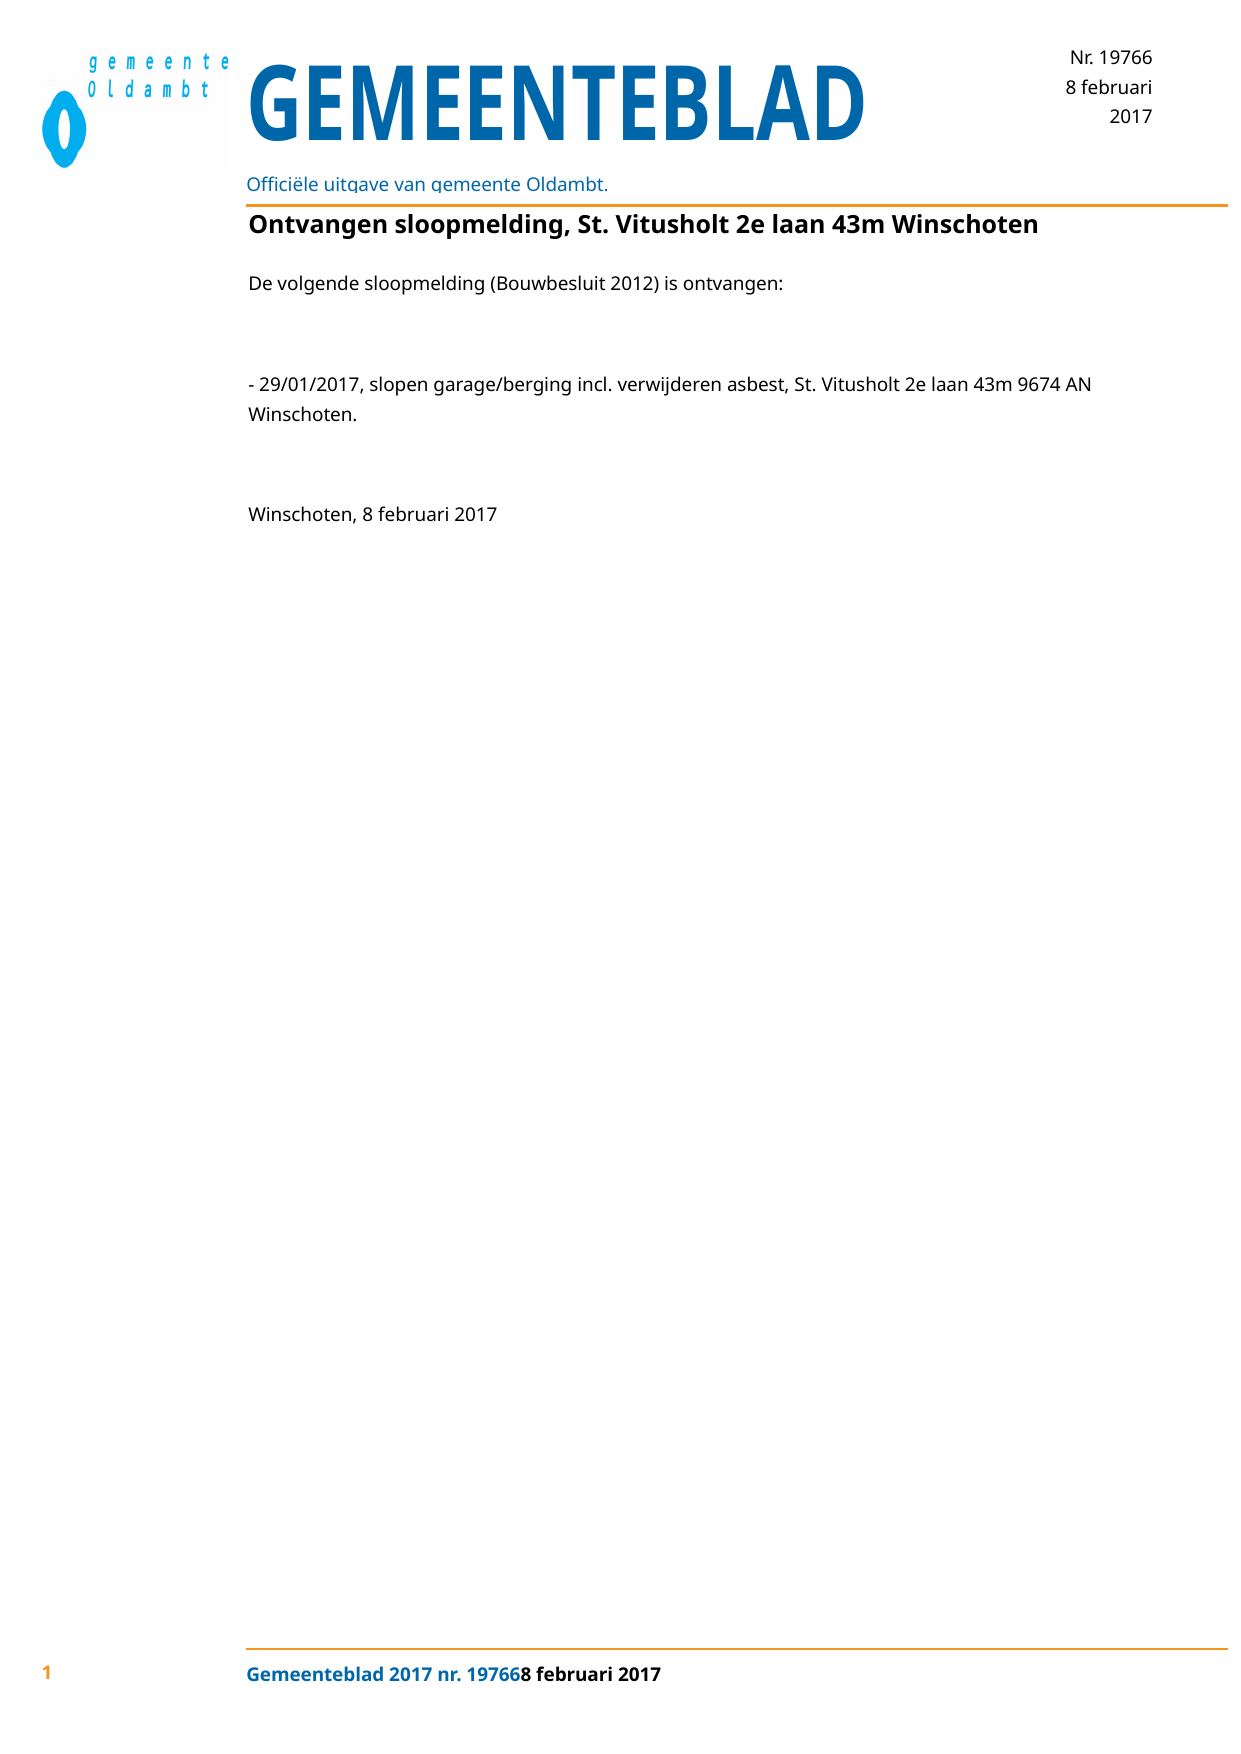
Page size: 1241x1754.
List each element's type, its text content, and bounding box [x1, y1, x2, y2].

text - 29/01/2017, slopen garage/berging incl. verwijderen asbest, St. Vitusholt 2e laan 43m 9674 AN Winschoten. [248, 371, 1152, 426]
text Ontvangen sloopmelding, St. Vitusholt 2e laan 43m Winschoten [248, 207, 1152, 241]
text De volgende sloopmelding (Bouwbesluit 2012) is ontvangen: [248, 270, 1152, 296]
text Winschoten, 8 februari 2017 [248, 502, 1152, 527]
picture [41, 47, 231, 172]
